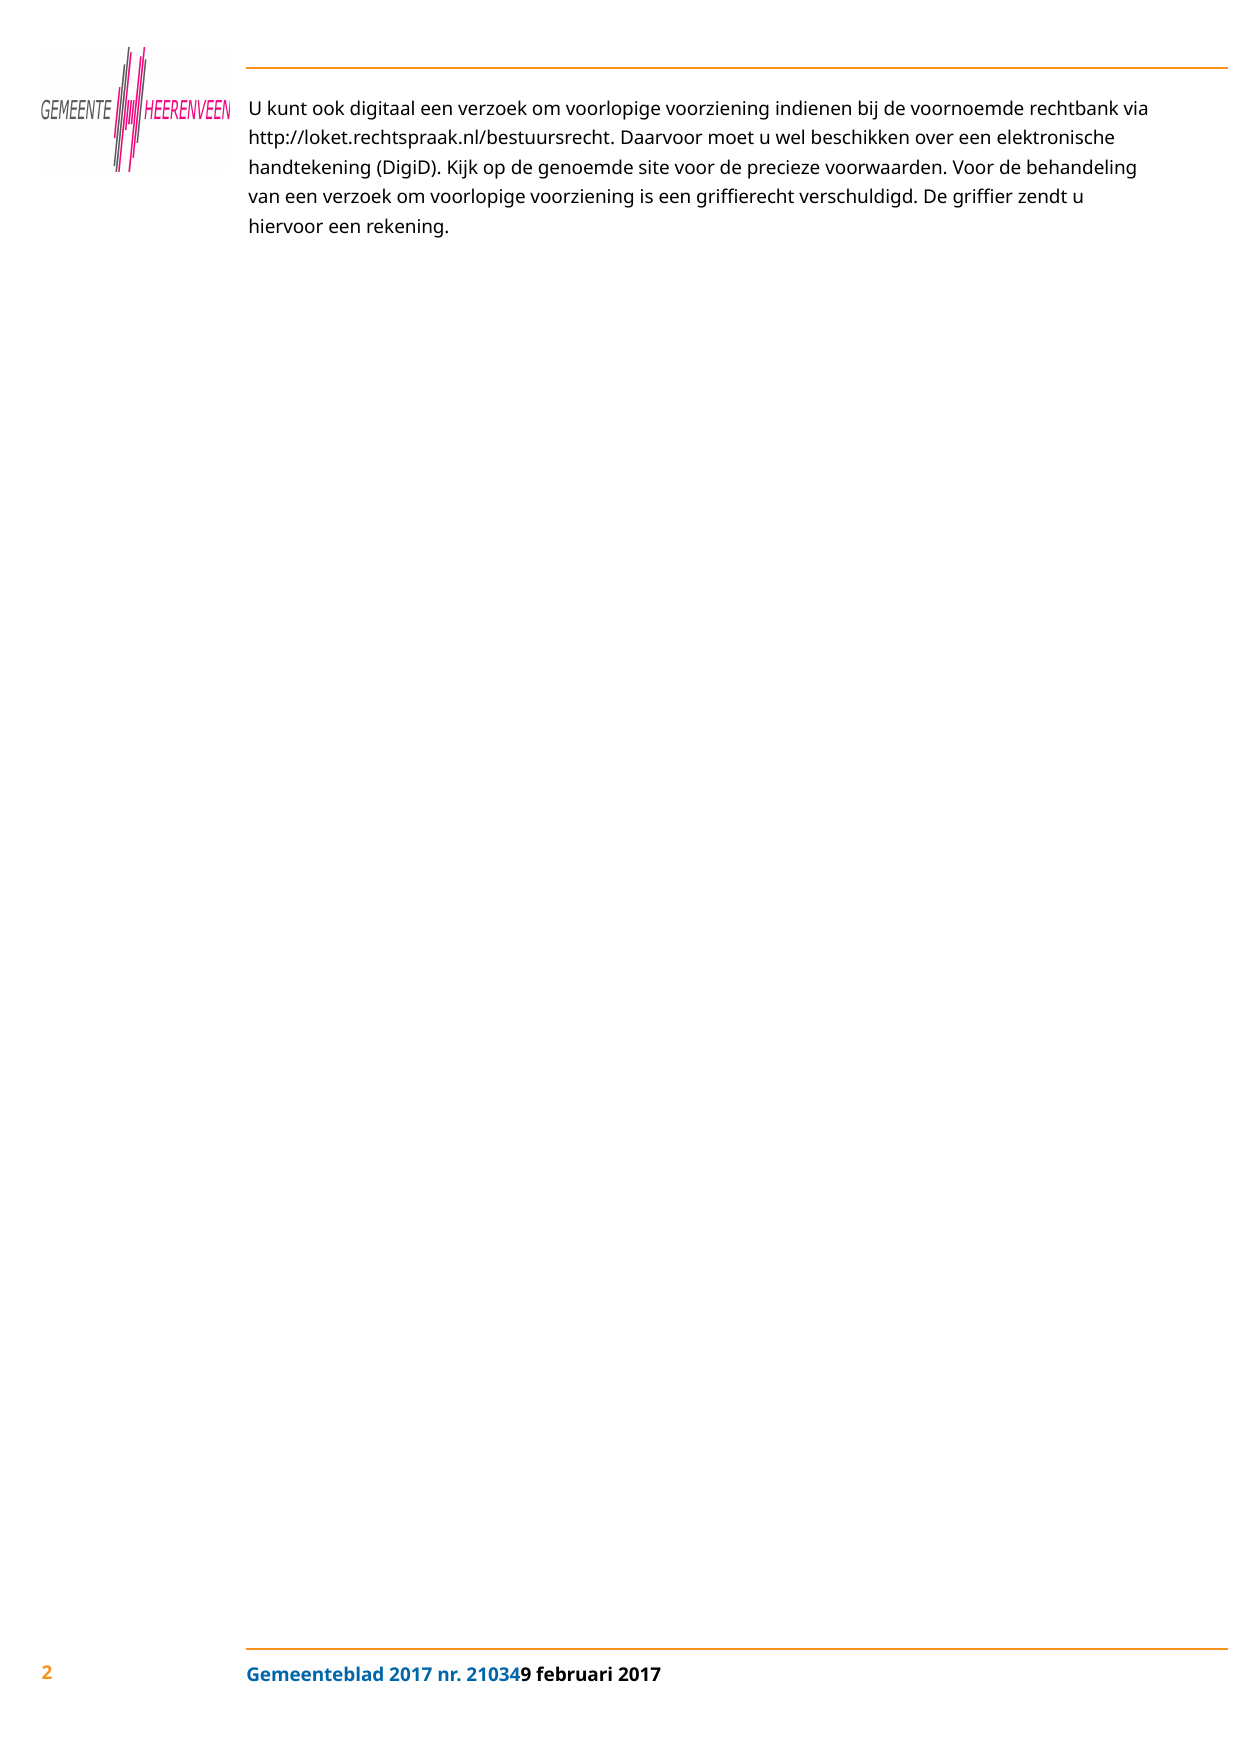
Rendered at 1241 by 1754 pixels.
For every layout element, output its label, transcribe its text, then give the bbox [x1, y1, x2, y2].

picture [41, 47, 231, 172]
text U kunt ook digitaal een verzoek om voorlopige voorziening indienen bij de voornoemde rechtbank via http://loket.rechtspraak.nl/bestuursrecht. Daarvoor moet u wel beschikken over een elektronische handtekening (DigiD). Kijk op de genoemde site voor de precieze voorwaarden. Voor de behandeling van een verzoek om voorlopige voorziening is een griffierecht verschuldigd. De griffier zendt u hiervoor een rekening. [248, 95, 1152, 239]
